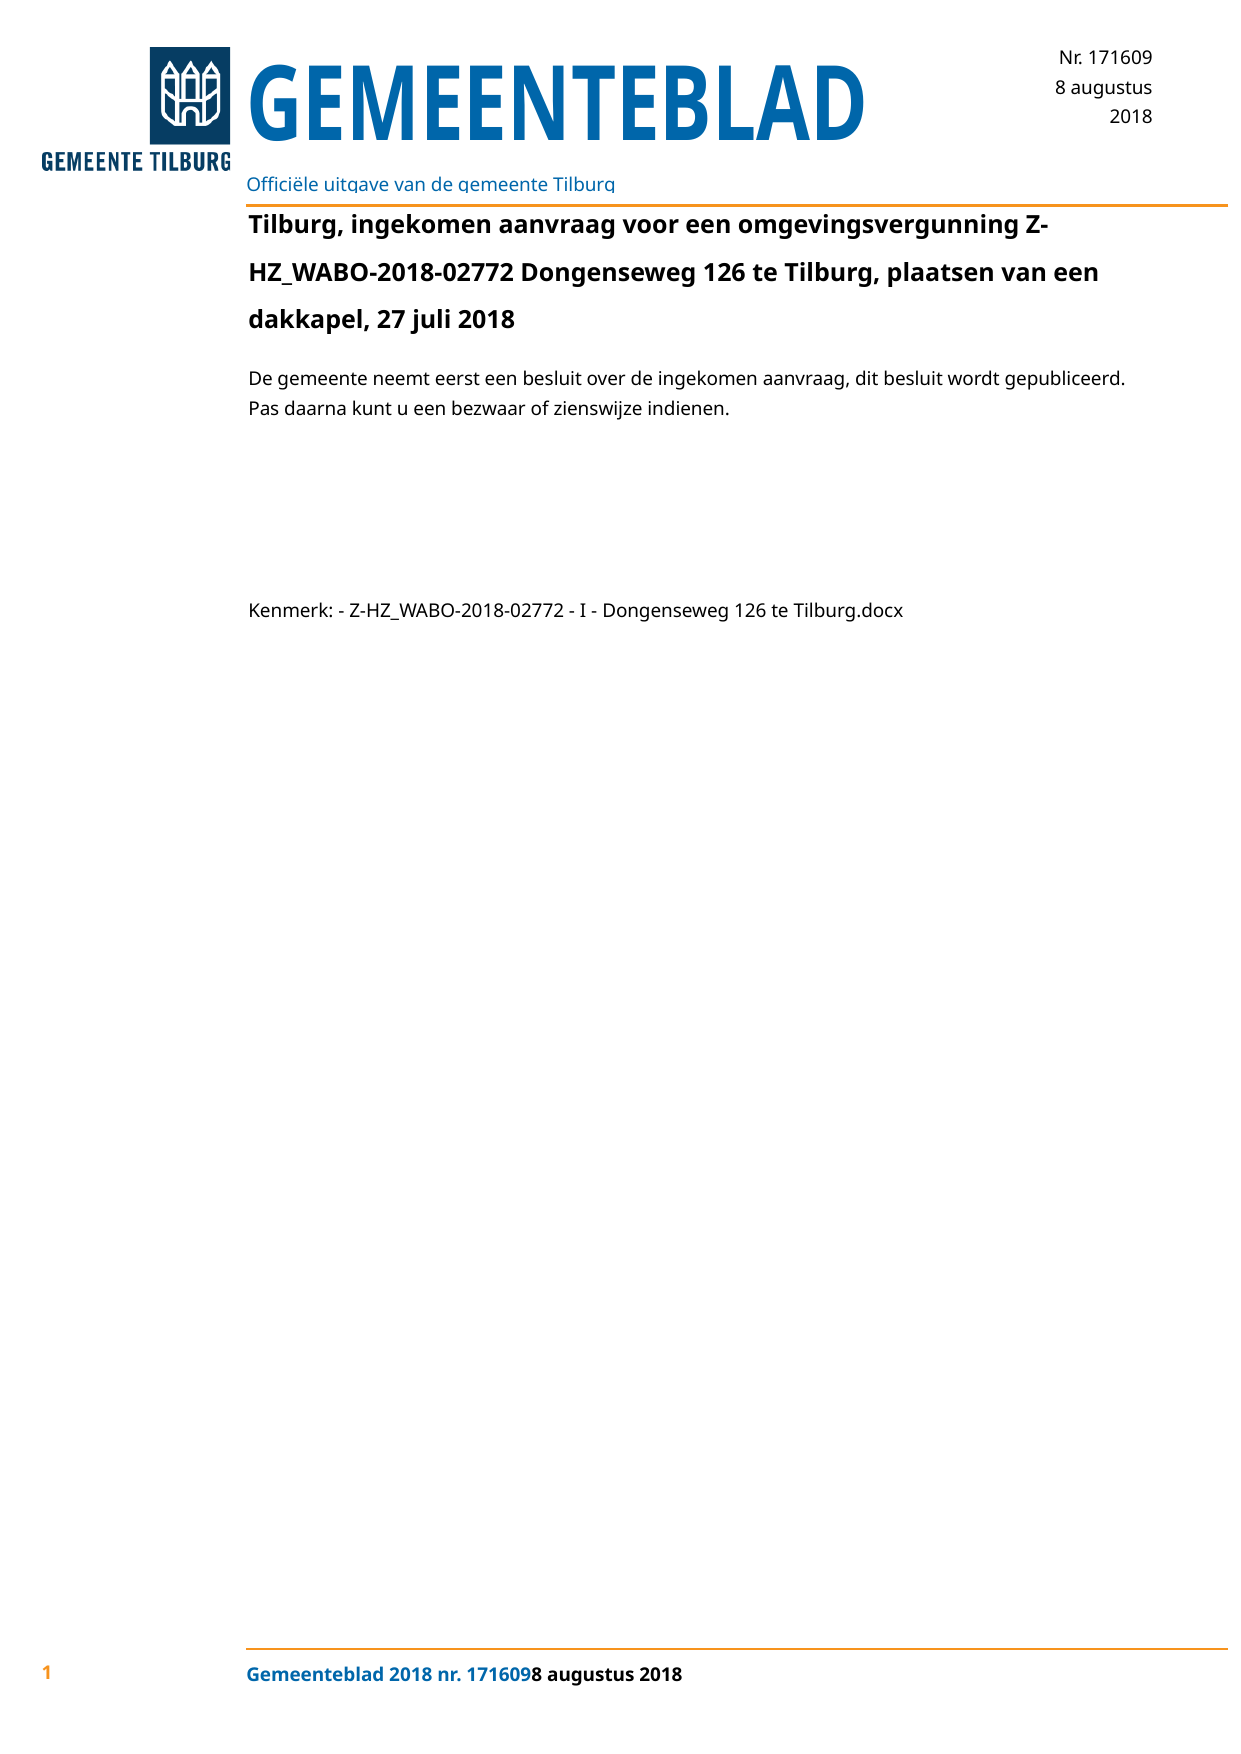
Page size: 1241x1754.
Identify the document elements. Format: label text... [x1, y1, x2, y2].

picture [41, 47, 231, 172]
text De gemeente neemt eerst een besluit over de ingekomen aanvraag, dit besluit wordt gepubliceerd. Pas daarna kunt u een bezwaar of zienswijze indienen. [248, 366, 1152, 421]
text Tilburg, ingekomen aanvraag voor een omgevingsvergunning Z-HZ_WABO-2018-02772 Dongenseweg 126 te Tilburg, plaatsen van een dakkapel, 27 juli 2018 [248, 207, 1152, 336]
text Kenmerk: - Z-HZ_WABO-2018-02772 - I - Dongenseweg 126 te Tilburg.docx [248, 597, 1152, 622]
